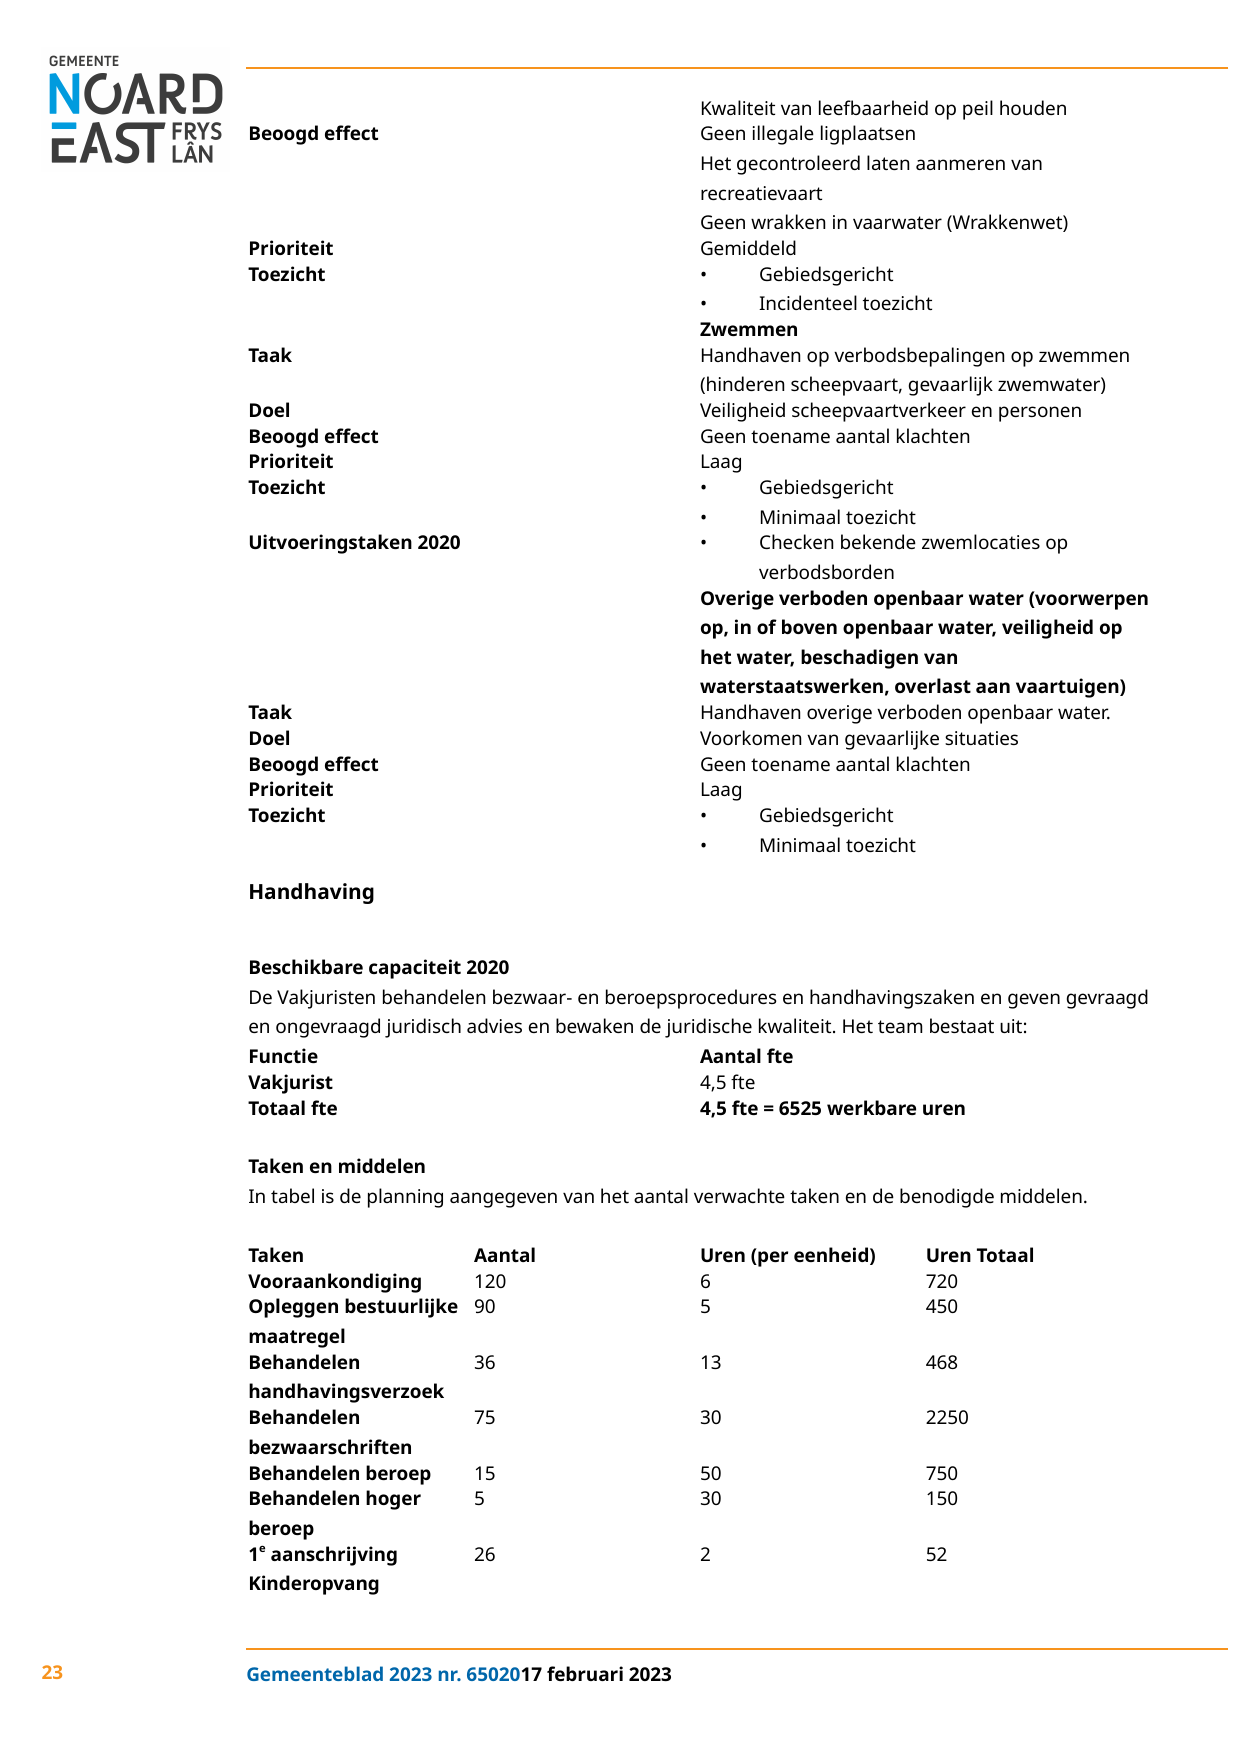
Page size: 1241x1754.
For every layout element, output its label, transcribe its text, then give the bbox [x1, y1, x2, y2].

table_cell 150 [926, 1485, 1152, 1541]
table_header Taken [248, 1242, 474, 1268]
table_cell Doel [248, 397, 700, 423]
table_header Uren (per eenheid) [700, 1242, 926, 1268]
table_cell 4,5 fte = 6525 werkbare uren [700, 1095, 1152, 1121]
table_cell 30 [700, 1485, 926, 1541]
table_cell Prioriteit [248, 235, 700, 261]
table_header Aantal [474, 1242, 700, 1268]
table_cell 75 [474, 1404, 700, 1460]
table_cell Kwaliteit van leefbaarheid op peil houden [700, 95, 1152, 121]
table_cell 50 [700, 1460, 926, 1485]
table_cell 90 [474, 1294, 700, 1349]
table_cell Gebiedsgericht Minimaal toezicht [700, 474, 1152, 529]
table_cell 1e aanschrijving Kinderopvang [248, 1541, 474, 1596]
table_cell 468 [926, 1349, 1152, 1404]
table_cell 15 [474, 1460, 700, 1485]
table_cell 4,5 fte [700, 1069, 1152, 1095]
table_header Aantal fte [700, 1044, 1152, 1069]
table_cell 720 [926, 1268, 1152, 1294]
table_cell Doel [248, 725, 700, 751]
table_cell 5 [474, 1485, 700, 1541]
table_cell Checken bekende zwemlocaties op verbodsborden [700, 530, 1152, 585]
text De Vakjuristen behandelen bezwaar- en beroepsprocedures en handhavingszaken en geven gevraagd en ongevraagd juridisch advies en bewaken de juridische kwaliteit. Het team bestaat uit: [248, 984, 1152, 1039]
table_cell 750 [926, 1460, 1152, 1485]
table_cell Handhaven overige verboden openbaar water. [700, 699, 1152, 725]
table_cell Vooraankondiging [248, 1268, 474, 1294]
table_cell Behandelen handhavingsverzoek [248, 1349, 474, 1404]
table_cell Beoogd effect [248, 423, 700, 448]
table_cell Veiligheid scheepvaartverkeer en personen [700, 397, 1152, 423]
table_cell Behandelen hoger beroep [248, 1485, 474, 1541]
table_header Functie [248, 1044, 700, 1069]
table_cell Opleggen bestuurlijke maatregel [248, 1294, 474, 1349]
text Taken en middelen [248, 1153, 1152, 1179]
table_cell Uitvoeringstaken 2020 [248, 530, 700, 585]
table_cell Toezicht [248, 474, 700, 529]
table_cell Zwemmen [700, 316, 1152, 342]
table_cell 2 [700, 1541, 926, 1596]
table_cell 6 [700, 1268, 926, 1294]
table_cell [248, 316, 700, 342]
text In tabel is de planning aangegeven van het aantal verwachte taken en de benodigde middelen. [248, 1183, 1152, 1209]
table_cell Totaal fte [248, 1095, 700, 1121]
table_cell Laag [700, 777, 1152, 802]
table_cell [248, 95, 700, 121]
table_cell Taak [248, 342, 700, 397]
table_cell 30 [700, 1404, 926, 1460]
table_cell Behandelen bezwaarschriften [248, 1404, 474, 1460]
table_cell Geen toename aantal klachten [700, 751, 1152, 777]
table_cell Geen toename aantal klachten [700, 423, 1152, 448]
table_cell Handhaven op verbodsbepalingen op zwemmen (hinderen scheepvaart, gevaarlijk zwemwater) [700, 342, 1152, 397]
table_cell Toezicht [248, 802, 700, 858]
table_cell Geen illegale ligplaatsen Het gecontroleerd laten aanmeren van recreatievaart Geen wrakken in vaarwater (Wrakkenwet) [700, 121, 1152, 235]
table_cell 2250 [926, 1404, 1152, 1460]
table_cell Toezicht [248, 261, 700, 316]
table_cell Laag [700, 449, 1152, 474]
table_cell Gebiedsgericht Minimaal toezicht [700, 802, 1152, 858]
picture [41, 47, 231, 172]
table_cell Behandelen beroep [248, 1460, 474, 1485]
table_cell 13 [700, 1349, 926, 1404]
table_cell 120 [474, 1268, 700, 1294]
table_cell 36 [474, 1349, 700, 1404]
text Beschikbare capaciteit 2020 [248, 954, 1152, 980]
text Handhaving [248, 877, 1152, 905]
table_cell Vakjurist [248, 1069, 700, 1095]
table_cell Gebiedsgericht Incidenteel toezicht [700, 261, 1152, 316]
table_cell Taak [248, 699, 700, 725]
table_cell Prioriteit [248, 449, 700, 474]
table_header Uren Totaal [926, 1242, 1152, 1268]
table_cell Voorkomen van gevaarlijke situaties [700, 725, 1152, 751]
table_cell 26 [474, 1541, 700, 1596]
table_cell 52 [926, 1541, 1152, 1596]
table_cell Beoogd effect [248, 121, 700, 235]
table_cell Prioriteit [248, 777, 700, 802]
table_cell 5 [700, 1294, 926, 1349]
table_cell Beoogd effect [248, 751, 700, 777]
table_cell Overige verboden openbaar water (voorwerpen op, in of boven openbaar water, veiligheid op het water, beschadigen van waterstaatswerken, overlast aan vaartuigen) [700, 585, 1152, 699]
table_cell 450 [926, 1294, 1152, 1349]
table_cell Gemiddeld [700, 235, 1152, 261]
table_cell [248, 585, 700, 699]
